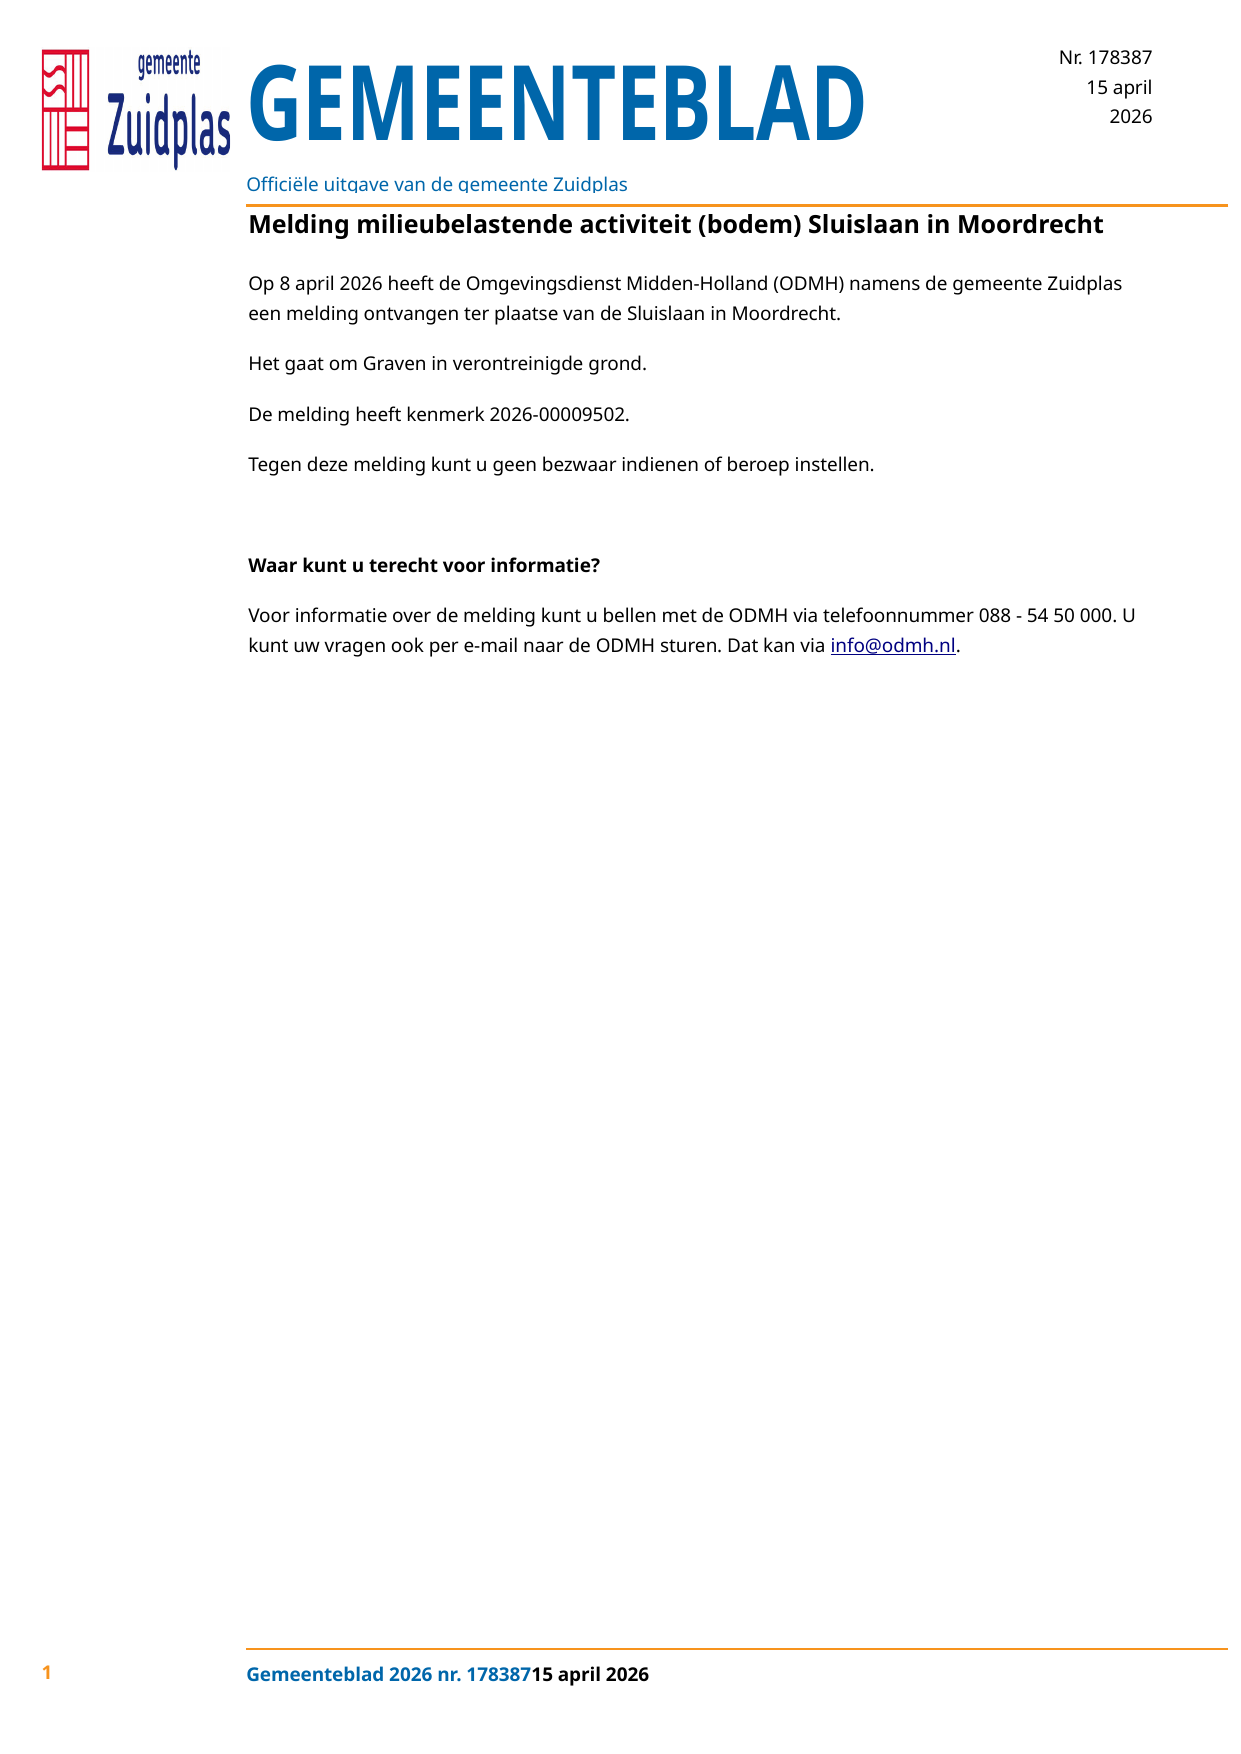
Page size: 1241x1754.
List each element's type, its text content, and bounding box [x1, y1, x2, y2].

text Melding milieubelastende activiteit (bodem) Sluislaan in Moordrecht [248, 207, 1152, 241]
text Waar kunt u terecht voor informatie? [248, 552, 1152, 578]
text Het gaat om Graven in verontreinigde grond. [248, 350, 1152, 376]
text Voor informatie over de melding kunt u bellen met de ODMH via telefoonnummer 088 - 54 50 000. U kunt uw vragen ook per e-mail naar de ODMH sturen. Dat kan via info@odmh.nl. [248, 602, 1152, 658]
text Tegen deze melding kunt u geen bezwaar indienen of beroep instellen. [248, 451, 1152, 477]
text Op 8 april 2026 heeft de Omgevingsdienst Midden-Holland (ODMH) namens de gemeente Zuidplas een melding ontvangen ter plaatse van de Sluislaan in Moordrecht. [248, 270, 1152, 326]
picture [41, 47, 231, 172]
text De melding heeft kenmerk 2026-00009502. [248, 401, 1152, 426]
